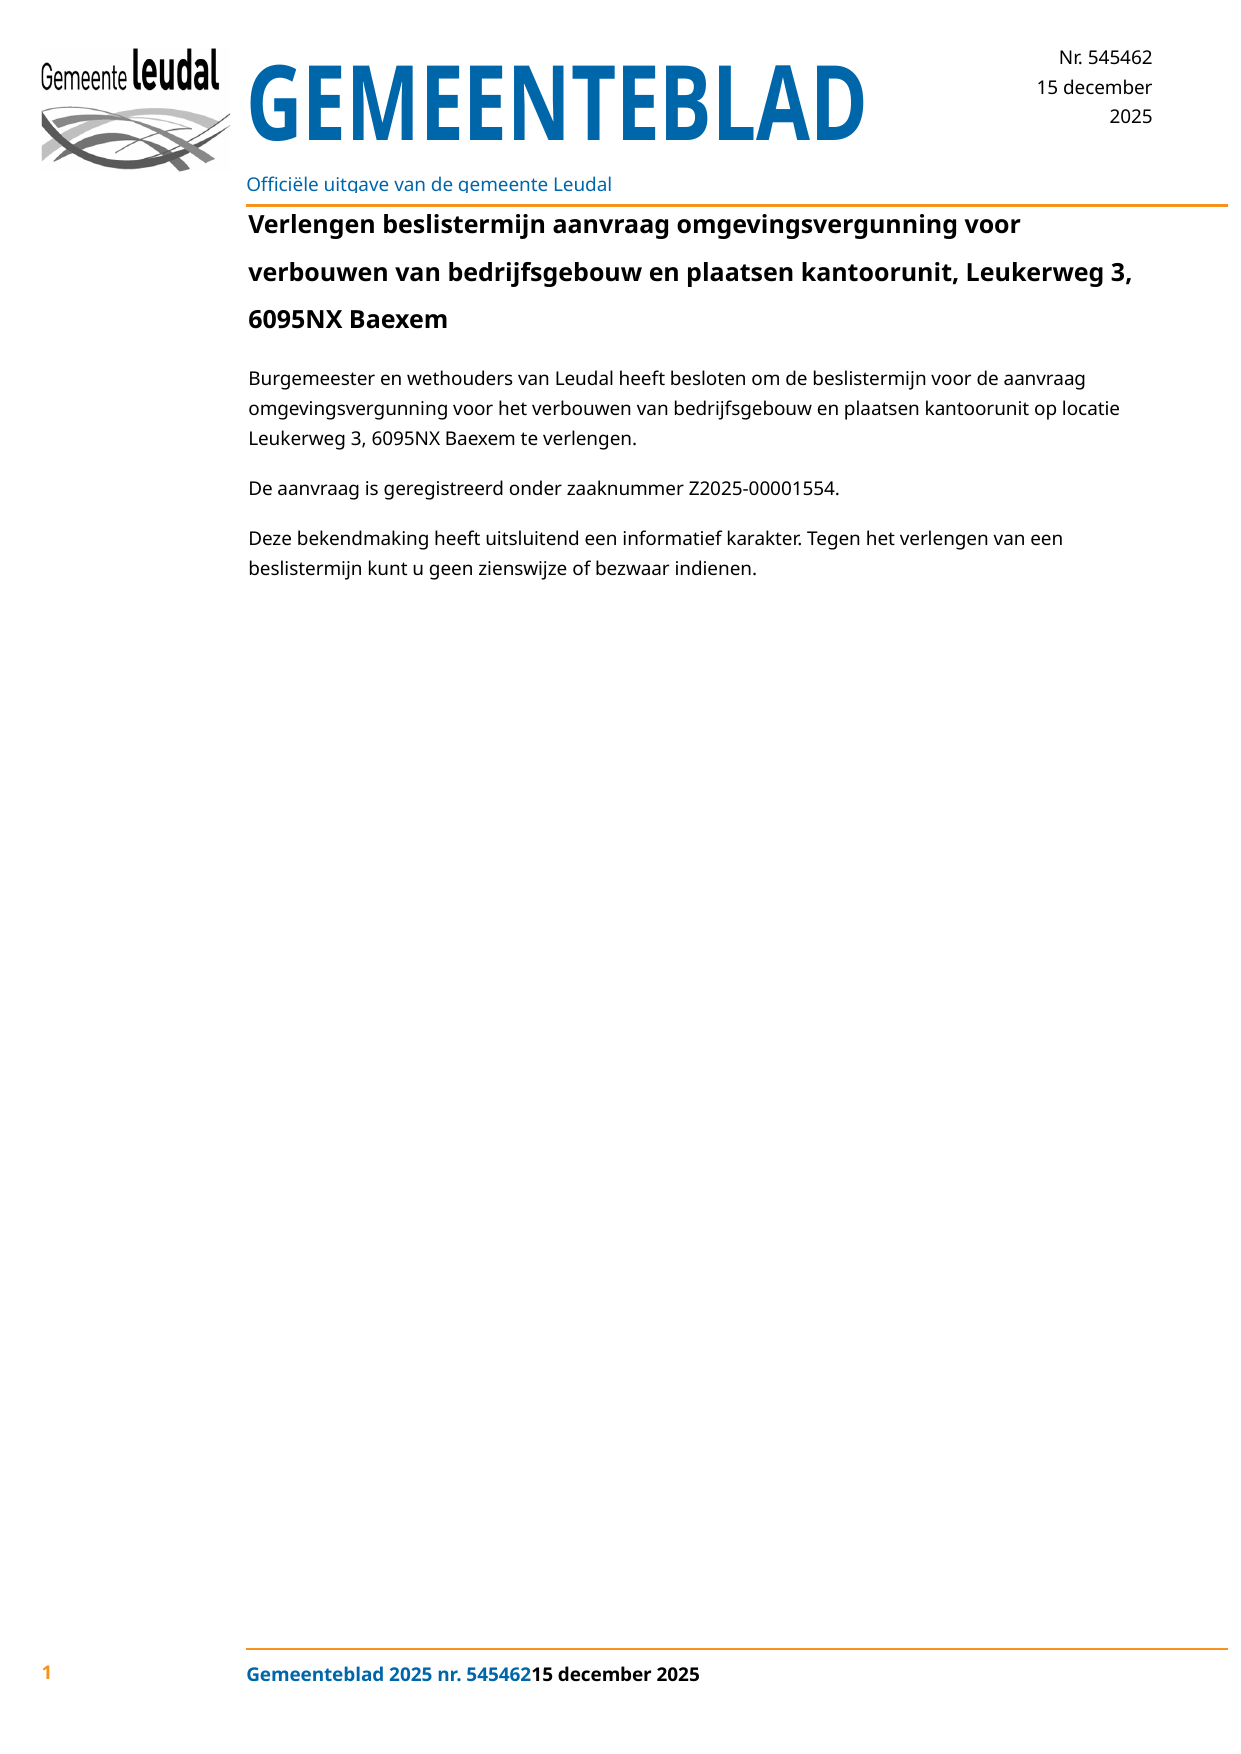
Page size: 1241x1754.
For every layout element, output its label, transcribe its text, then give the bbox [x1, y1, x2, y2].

text Verlengen beslistermijn aanvraag omgevingsvergunning voor verbouwen van bedrijfsgebouw en plaatsen kantoorunit, Leukerweg 3, 6095NX Baexem [248, 207, 1152, 336]
picture [41, 47, 231, 172]
text Burgemeester en wethouders van Leudal heeft besloten om de beslistermijn voor de aanvraag omgevingsvergunning voor het verbouwen van bedrijfsgebouw en plaatsen kantoorunit op locatie Leukerweg 3, 6095NX Baexem te verlengen. [248, 366, 1152, 450]
text De aanvraag is geregistreerd onder zaaknummer Z2025-00001554. [248, 475, 1152, 501]
text Deze bekendmaking heeft uitsluitend een informatief karakter. Tegen het verlengen van een beslistermijn kunt u geen zienswijze of bezwaar indienen. [248, 526, 1152, 581]
